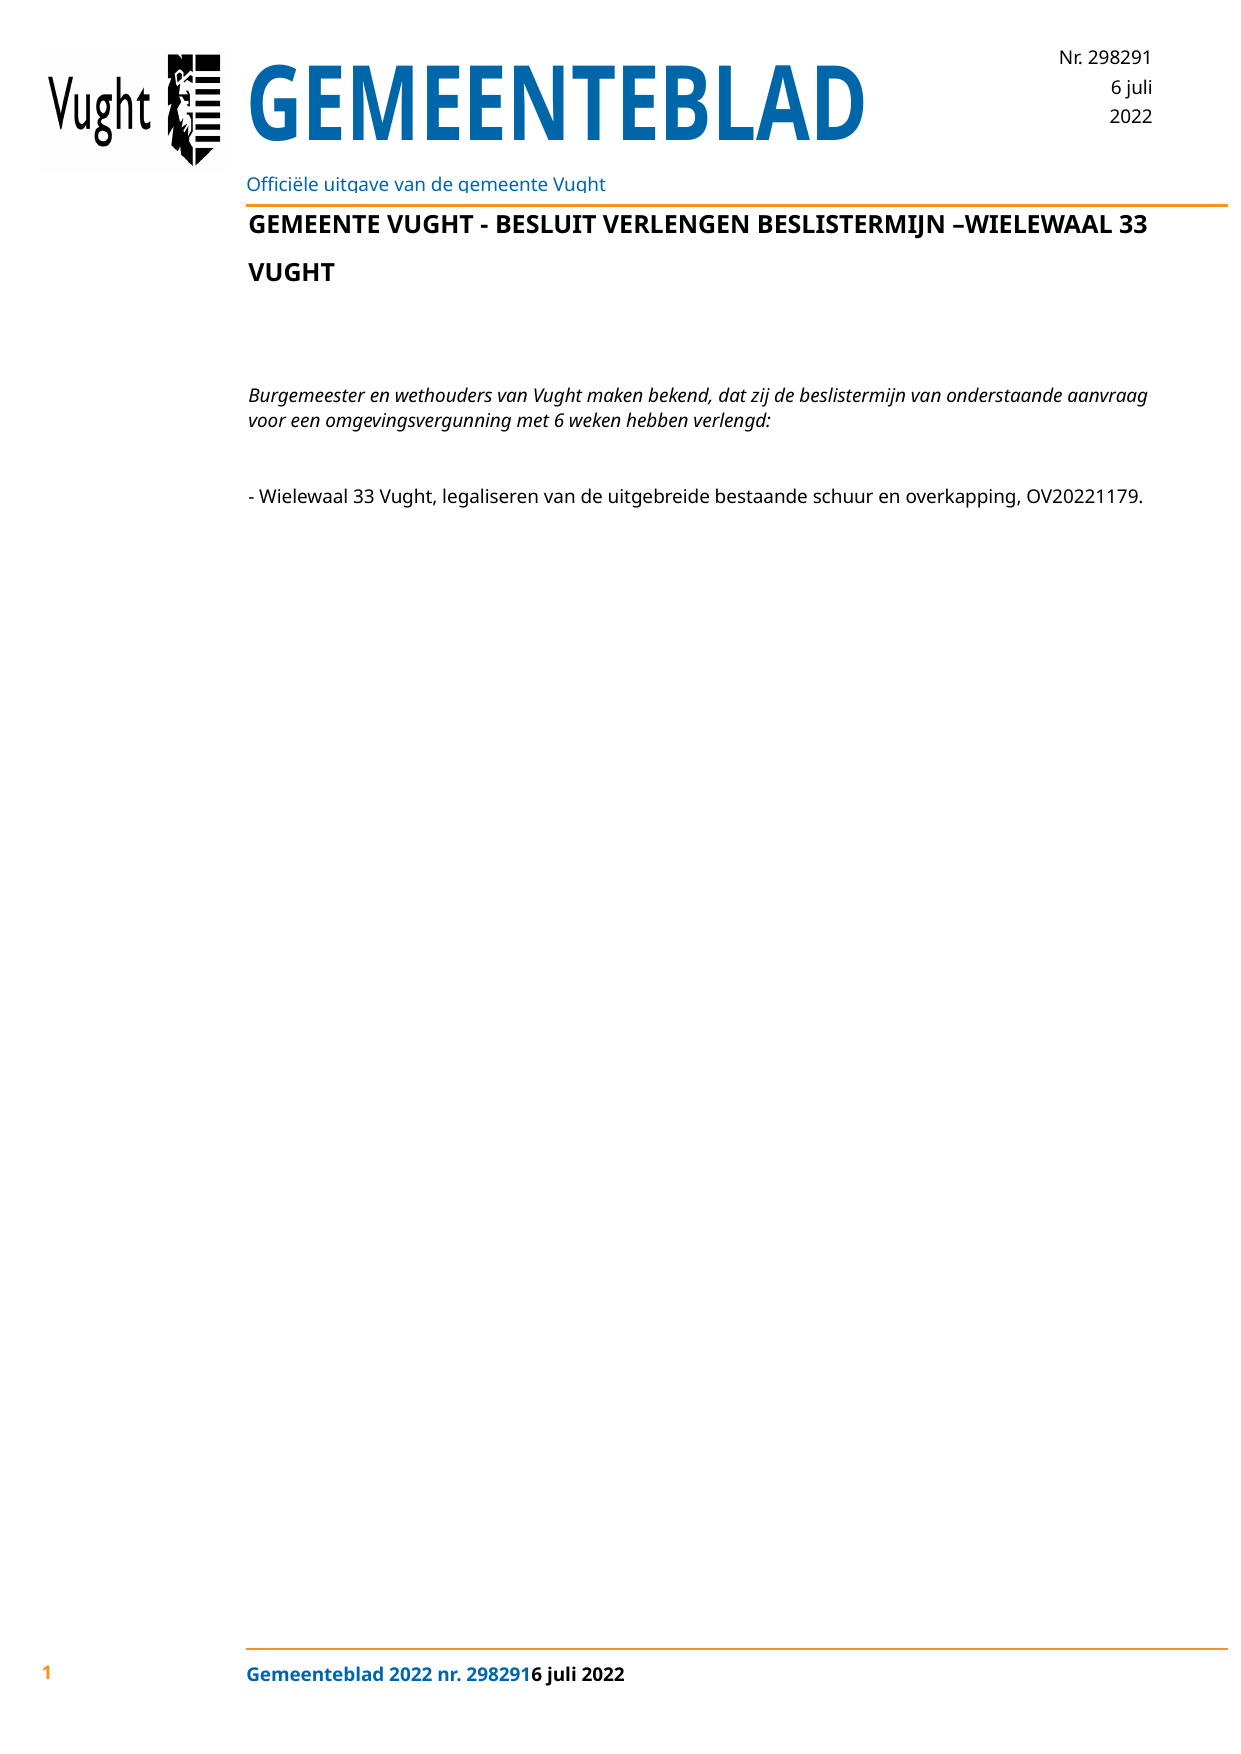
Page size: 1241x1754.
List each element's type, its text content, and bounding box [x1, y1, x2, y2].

text Burgemeester en wethouders van Vught maken bekend, dat zij de beslistermijn van onderstaande aanvraag voor een omgevingsvergunning met 6 weken hebben verlengd: [248, 382, 1152, 433]
text - Wielewaal 33 Vught, legaliseren van de uitgebreide bestaande schuur en overkapping, OV20221179. [248, 484, 1152, 509]
text GEMEENTE VUGHT - BESLUIT VERLENGEN BESLISTERMIJN –WIELEWAAL 33 VUGHT [248, 207, 1152, 288]
picture [41, 47, 231, 172]
